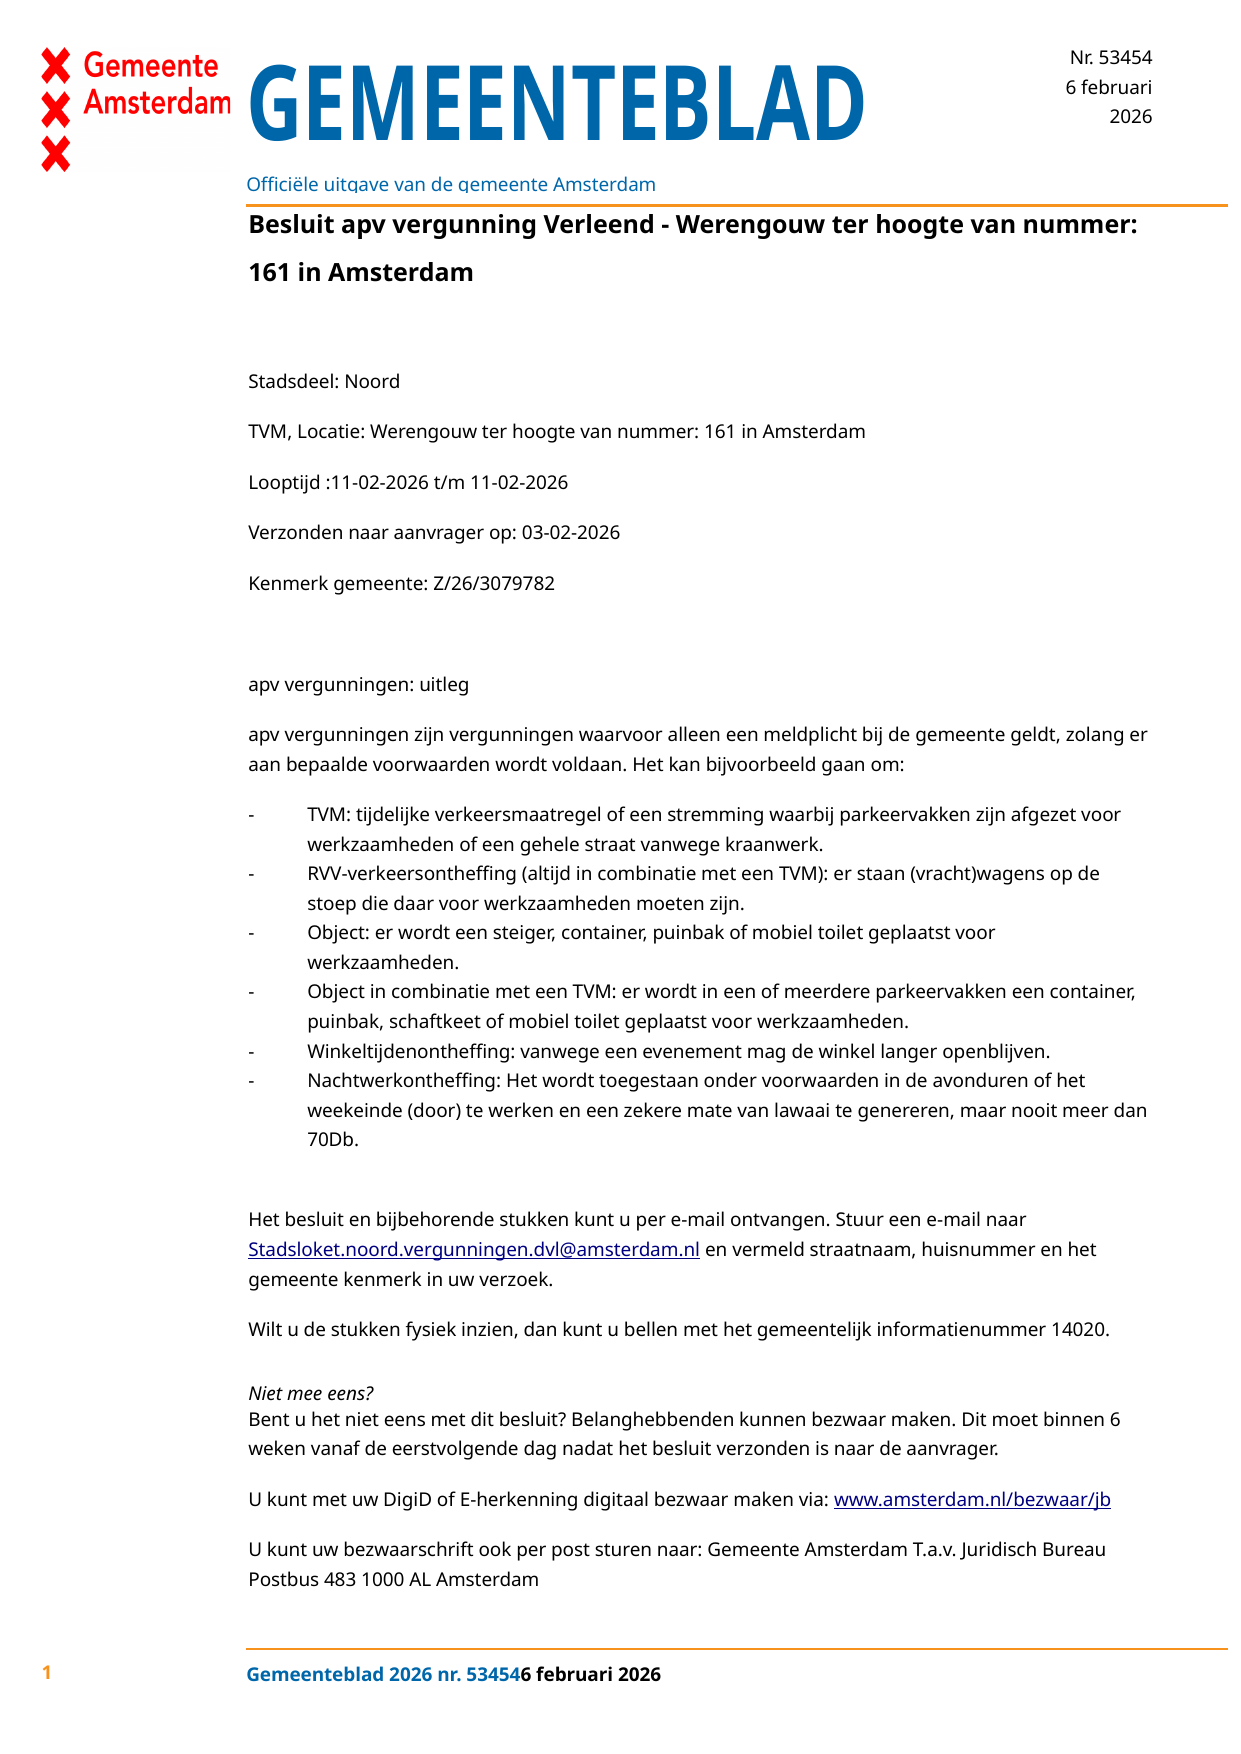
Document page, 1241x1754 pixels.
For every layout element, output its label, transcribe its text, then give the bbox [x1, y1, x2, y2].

text Bent u het niet eens met dit besluit? Belanghebbenden kunnen bezwaar maken. Dit moet binnen 6 weken vanaf de eerstvolgende dag nadat het besluit verzonden is naar de aanvrager. [248, 1406, 1152, 1461]
list TVM: tijdelijke verkeersmaatregel of een stremming waarbij parkeervakken zijn afgezet voor werkzaamheden of een gehele straat vanwege kraanwerk. [248, 801, 1152, 857]
list Nachtwerkontheffing: Het wordt toegestaan onder voorwaarden in de avonduren of het weekeinde (door) te werken en een zekere mate van lawaai te genereren, maar nooit meer dan 70Db. [248, 1067, 1152, 1152]
list Object: er wordt een steiger, container, puinbak of mobiel toilet geplaatst voor werkzaamheden. [248, 919, 1152, 975]
text Verzonden naar aanvrager op: 03-02-2026 [248, 519, 1152, 545]
text Niet mee eens? [248, 1380, 1152, 1406]
text apv vergunningen zijn vergunningen waarvoor alleen een meldplicht bij de gemeente geldt, zolang er aan bepaalde voorwaarden wordt voldaan. Het kan bijvoorbeeld gaan om: [248, 721, 1152, 777]
text Besluit apv vergunning Verleend - Werengouw ter hoogte van nummer: 161 in Amsterdam [248, 207, 1152, 288]
text Looptijd :11-02-2026 t/m 11-02-2026 [248, 469, 1152, 495]
text apv vergunningen: uitleg [248, 671, 1152, 697]
list Object in combinatie met een TVM: er wordt in een of meerdere parkeervakken een container, puinbak, schaftkeet of mobiel toilet geplaatst voor werkzaamheden. [248, 979, 1152, 1034]
text U kunt met uw DigiD of E-herkenning digitaal bezwaar maken via: www.amsterdam.nl/bezwaar/jb [248, 1486, 1152, 1512]
text Wilt u de stukken fysiek inzien, dan kunt u bellen met het gemeentelijk informatienummer 14020. [248, 1316, 1152, 1342]
list Winkeltijdenontheffing: vanwege een evenement mag de winkel langer openblijven. [248, 1038, 1152, 1064]
picture [41, 47, 231, 172]
text U kunt uw bezwaarschrift ook per post sturen naar: Gemeente Amsterdam T.a.v. Juridisch Bureau Postbus 483 1000 AL Amsterdam [248, 1536, 1152, 1592]
text Stadsdeel: Noord [248, 368, 1152, 394]
text Het besluit en bijbehorende stukken kunt u per e-mail ontvangen. Stuur een e-mail naar Stadsloket.noord.vergunningen.dvl@amsterdam.nl en vermeld straatnaam, huisnummer en het gemeente kenmerk in uw verzoek. [248, 1207, 1152, 1292]
text TVM, Locatie: Werengouw ter hoogte van nummer: 161 in Amsterdam [248, 419, 1152, 444]
list RVV-verkeersontheffing (altijd in combinatie met een TVM): er staan (vracht)wagens op de stoep die daar voor werkzaamheden moeten zijn. [248, 860, 1152, 916]
text Kenmerk gemeente: Z/26/3079782 [248, 570, 1152, 596]
